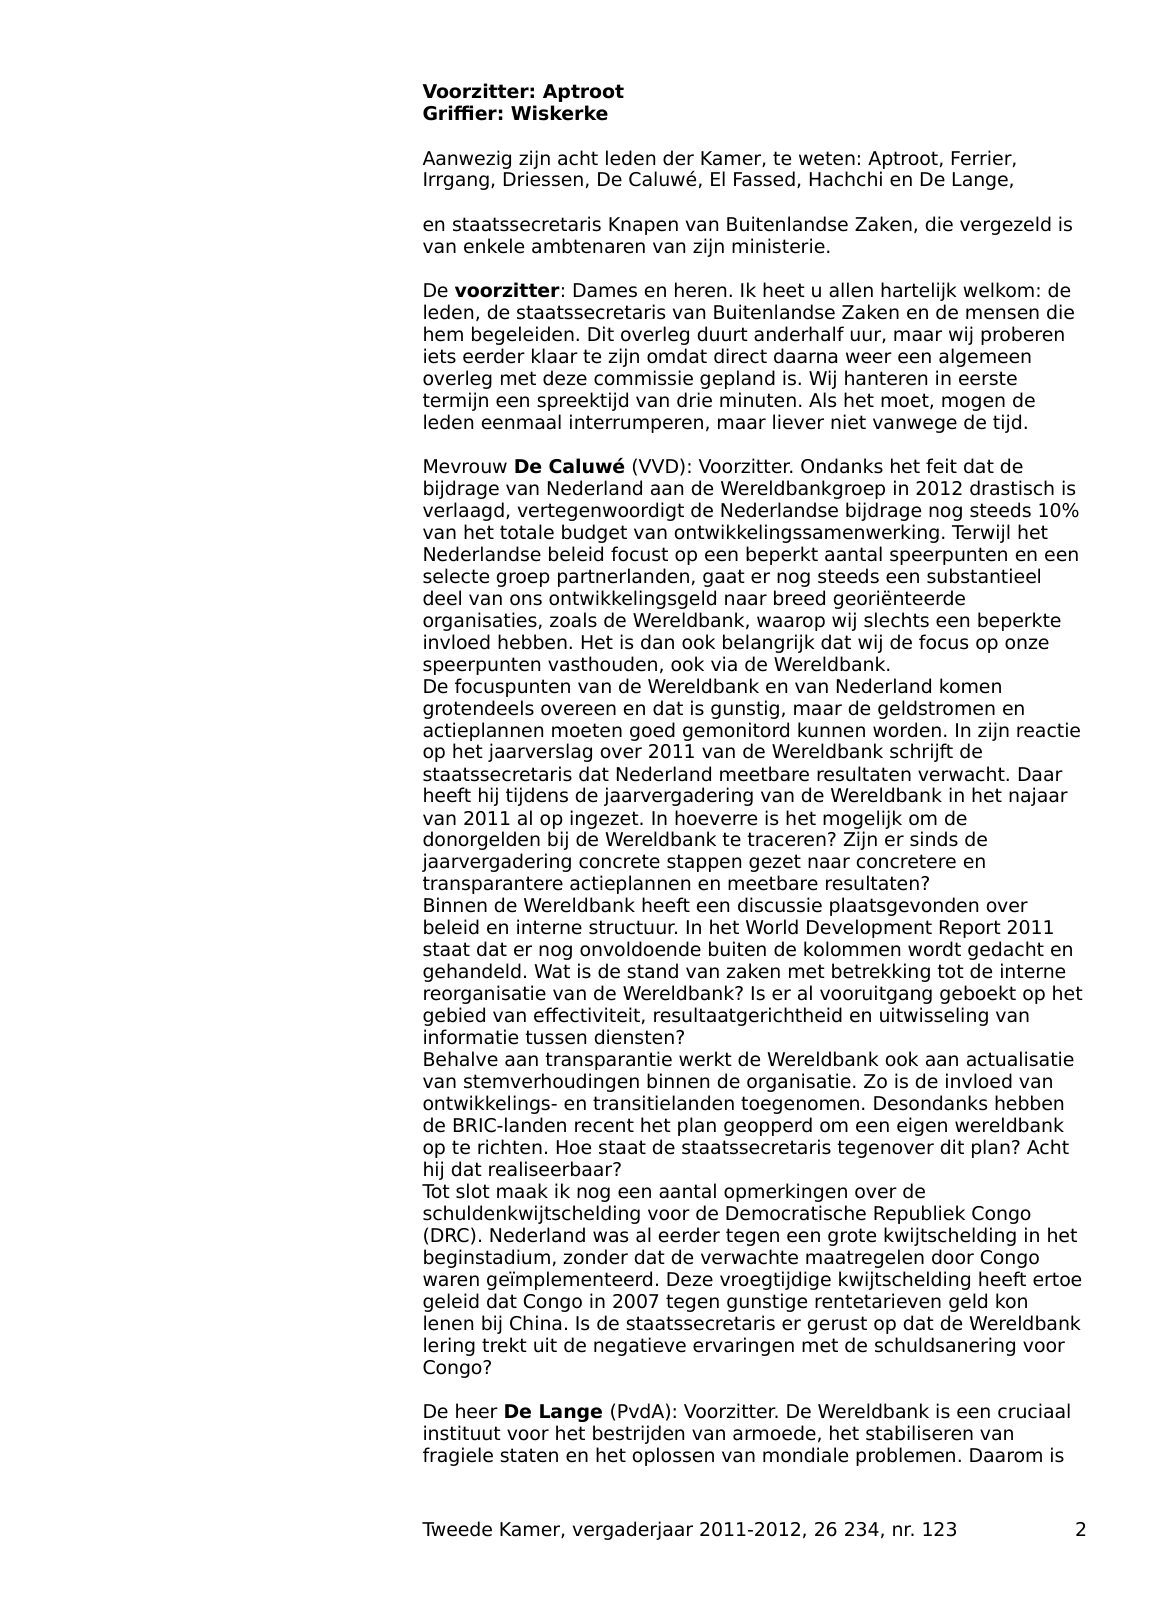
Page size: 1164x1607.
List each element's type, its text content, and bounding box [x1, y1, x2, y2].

text en staatssecretaris Knapen van Buitenlandse Zaken, die vergezeld is van enkele ambtenaren van zijn ministerie. [422, 213, 1087, 257]
text Mevrouw De Caluwé (VVD): Voorzitter. Ondanks het feit dat de bijdrage van Nederland aan de Wereldbankgroep in 2012 drastisch is verlaagd, vertegenwoordigt de Nederlandse bijdrage nog steeds 10% van het totale budget van ontwikkelingssamenwerking. Terwijl het Nederlandse beleid focust op een beperkt aantal speerpunten en een selecte groep partnerlanden, gaat er nog steeds een substantieel deel van ons ontwikkelingsgeld naar breed georiënteerde organisaties, zoals de Wereldbank, waarop wij slechts een beperkte invloed hebben. Het is dan ook belangrijk dat wij de focus op onze speerpunten vasthouden, ook via de Wereldbank. [422, 456, 1087, 676]
text Voorzitter: Aptroot [422, 81, 1087, 103]
text De voorzitter: Dames en heren. Ik heet u allen hartelijk welkom: de leden, de staatssecretaris van Buitenlandse Zaken en de mensen die hem begeleiden. Dit overleg duurt anderhalf uur, maar wij proberen iets eerder klaar te zijn omdat direct daarna weer een algemeen overleg met deze commissie gepland is. Wij hanteren in eerste termijn een spreektijd van drie minuten. Als het moet, mogen de leden eenmaal interrumperen, maar liever niet vanwege de tijd. [422, 280, 1087, 433]
text Griffier: Wiskerke [422, 103, 1087, 125]
text De heer De Lange (PvdA): Voorzitter. De Wereldbank is een cruciaal instituut voor het bestrijden van armoede, het stabiliseren van fragiele staten en het oplossen van mondiale problemen. Daarom is [422, 1401, 1087, 1467]
text De focuspunten van de Wereldbank en van Nederland komen grotendeels overeen en dat is gunstig, maar de geldstromen en actieplannen moeten goed gemonitord kunnen worden. In zijn reactie op het jaarverslag over 2011 van de Wereldbank schrijft de staatssecretaris dat Nederland meetbare resultaten verwacht. Daar heeft hij tijdens de jaarvergadering van de Wereldbank in het najaar van 2011 al op ingezet. In hoeverre is het mogelijk om de donorgelden bij de Wereldbank te traceren? Zijn er sinds de jaarvergadering concrete stappen gezet naar concretere en transparantere actieplannen en meetbare resultaten? [422, 676, 1087, 895]
text Aanwezig zijn acht leden der Kamer, te weten: Aptroot, Ferrier, Irrgang, Driessen, De Caluwé, El Fassed, Hachchi en De Lange, [422, 147, 1087, 191]
text Tot slot maak ik nog een aantal opmerkingen over de schuldenkwijtschelding voor de Democratische Republiek Congo (DRC). Nederland was al eerder tegen een grote kwijtschelding in het beginstadium, zonder dat de verwachte maatregelen door Congo waren geïmplementeerd. Deze vroegtijdige kwijtschelding heeft ertoe geleid dat Congo in 2007 tegen gunstige rentetarieven geld kon lenen bij China. Is de staatssecretaris er gerust op dat de Wereldbank lering trekt uit de negatieve ervaringen met de schuldsanering voor Congo? [422, 1181, 1087, 1379]
text Binnen de Wereldbank heeft een discussie plaatsgevonden over beleid en interne structuur. In het World Development Report 2011 staat dat er nog onvoldoende buiten de kolommen wordt gedacht en gehandeld. Wat is de stand van zaken met betrekking tot de interne reorganisatie van de Wereldbank? Is er al vooruitgang geboekt op het gebied van effectiviteit, resultaatgerichtheid en uitwisseling van informatie tussen diensten? [422, 895, 1087, 1049]
text Behalve aan transparantie werkt de Wereldbank ook aan actualisatie van stemverhoudingen binnen de organisatie. Zo is de invloed van ontwikkelings- en transitielanden toegenomen. Desondanks hebben de BRIC-landen recent het plan geopperd om een eigen wereldbank op te richten. Hoe staat de staatssecretaris tegenover dit plan? Acht hij dat realiseerbaar? [422, 1049, 1087, 1181]
